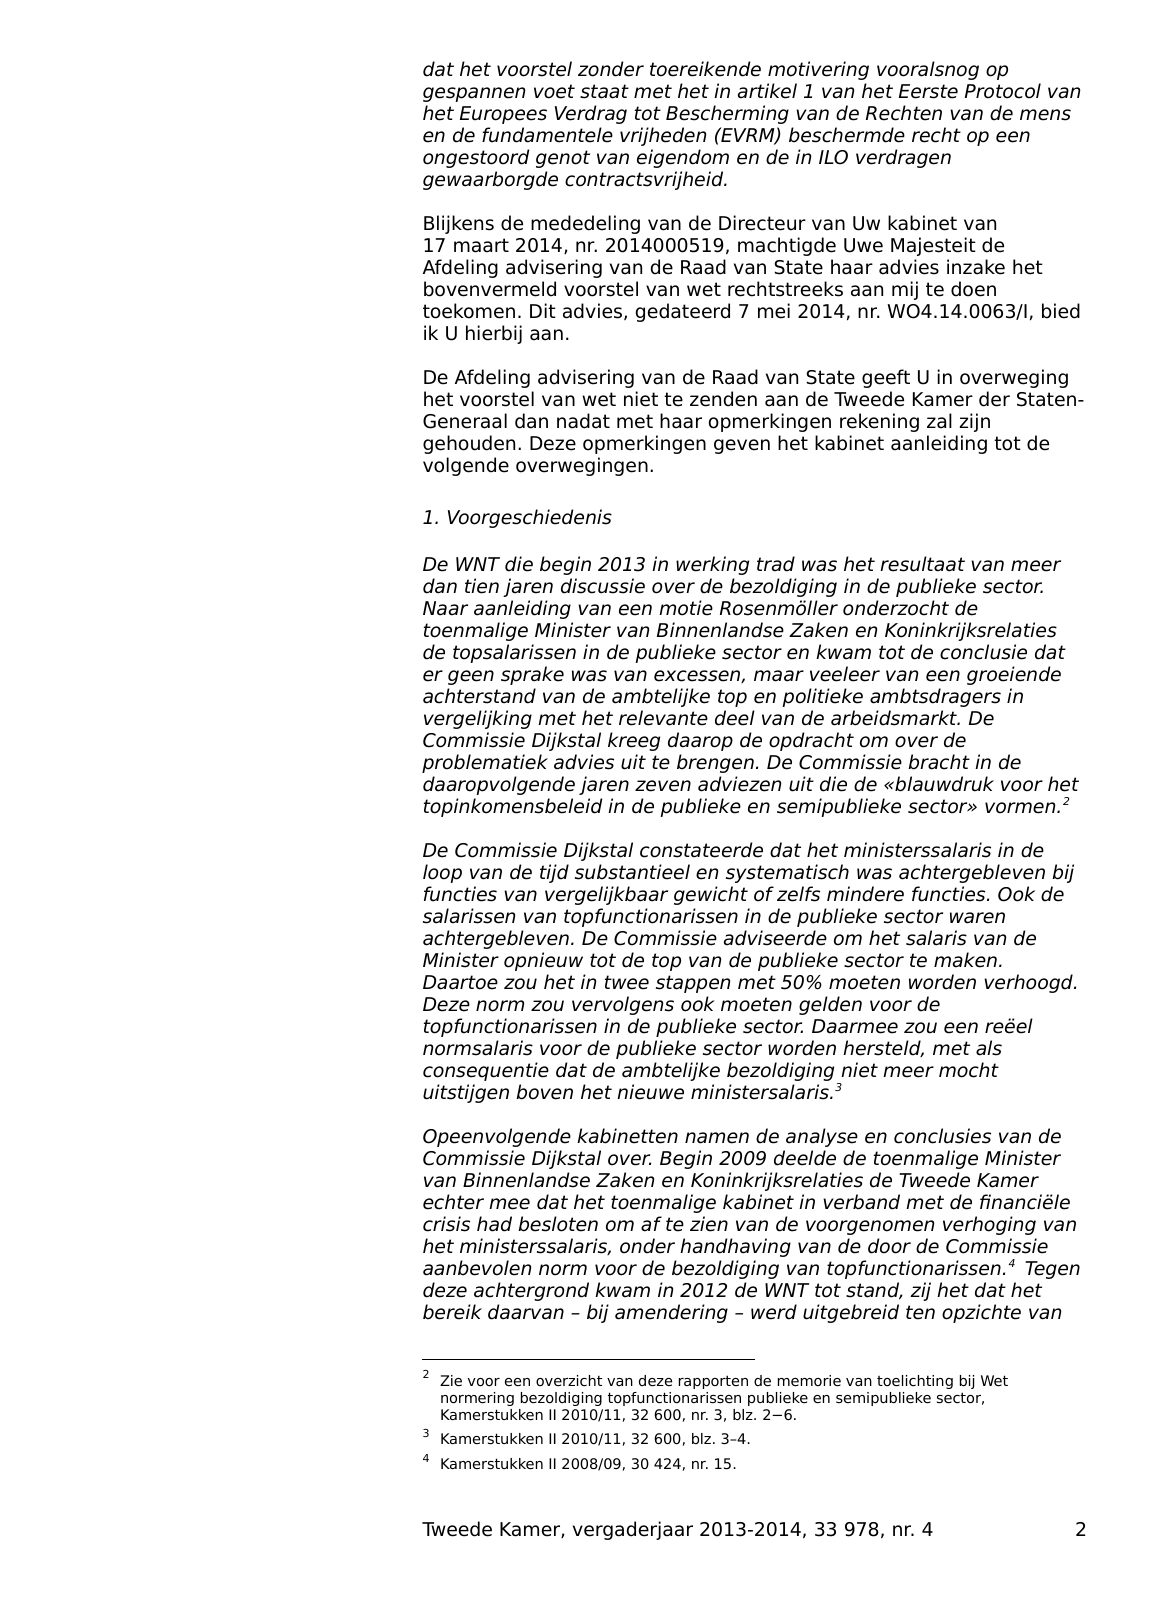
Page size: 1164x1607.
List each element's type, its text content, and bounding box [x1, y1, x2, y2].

text De Commissie Dijkstal constateerde dat het ministerssalaris in de loop van de tijd substantieel en systematisch was achtergebleven bij functies van vergelijkbaar gewicht of zelfs mindere functies. Ook de salarissen van topfunctionarissen in de publieke sector waren achtergebleven. De Commissie adviseerde om het salaris van de Minister opnieuw tot de top van de publieke sector te maken. Daartoe zou het in twee stappen met 50% moeten worden verhoogd. Deze norm zou vervolgens ook moeten gelden voor de topfunctionarissen in de publieke sector. Daarmee zou een reëel normsalaris voor de publieke sector worden hersteld, met als consequentie dat de ambtelijke bezoldiging niet meer mocht uitstijgen boven het nieuwe ministersalaris. [422, 840, 1087, 1104]
text De Afdeling advisering van de Raad van State geeft U in overweging het voorstel van wet niet te zenden aan de Tweede Kamer der Staten-Generaal dan nadat met haar opmerkingen rekening zal zijn gehouden. Deze opmerkingen geven het kabinet aanleiding tot de volgende overwegingen. [422, 367, 1087, 477]
text Kamerstukken II 2008/09, 30 424, nr. 15. [422, 1452, 1087, 1474]
text Blijkens de mededeling van de Directeur van Uw kabinet van 17 maart 2014, nr. 2014000519, machtigde Uwe Majesteit de Afdeling advisering van de Raad van State haar advies inzake het bovenvermeld voorstel van wet rechtstreeks aan mij te doen toekomen. Dit advies, gedateerd 7 mei 2014, nr. WO4.14.0063/I, bied ik U hierbij aan. [422, 213, 1087, 345]
text Kamerstukken II 2010/11, 32 600, blz. 3–4. [422, 1427, 1087, 1449]
subtitle 1. Voorgeschiedenis [422, 507, 1087, 529]
text Zie voor een overzicht van deze rapporten de memorie van toelichting bij Wet normering bezoldiging topfunctionarissen publieke en semipublieke sector, Kamerstukken II 2010/11, 32 600, nr. 3, blz. 2−6. [422, 1368, 1087, 1424]
text De WNT die begin 2013 in werking trad was het resultaat van meer dan tien jaren discussie over de bezoldiging in de publieke sector. Naar aanleiding van een motie Rosenmöller onderzocht de toenmalige Minister van Binnenlandse Zaken en Koninkrijksrelaties de topsalarissen in de publieke sector en kwam tot de conclusie dat er geen sprake was van excessen, maar veeleer van een groeiende achterstand van de ambtelijke top en politieke ambtsdragers in vergelijking met het relevante deel van de arbeidsmarkt. De Commissie Dijkstal kreeg daarop de opdracht om over de problematiek advies uit te brengen. De Commissie bracht in de daaropvolgende jaren zeven adviezen uit die de «blauwdruk voor het topinkomensbeleid in de publieke en semipublieke sector» vormen. [422, 554, 1087, 818]
text Opeenvolgende kabinetten namen de analyse en conclusies van de Commissie Dijkstal over. Begin 2009 deelde de toenmalige Minister van Binnenlandse Zaken en Koninkrijksrelaties de Tweede Kamer echter mee dat het toenmalige kabinet in verband met de financiële crisis had besloten om af te zien van de voorgenomen verhoging van het ministerssalaris, onder handhaving van de door de Commissie aanbevolen norm voor de bezoldiging van topfunctionarissen. Tegen deze achtergrond kwam in 2012 de WNT tot stand, zij het dat het bereik daarvan – bij amendering – werd uitgebreid ten opzichte van [422, 1126, 1087, 1324]
text dat het voorstel zonder toereikende motivering vooralsnog op gespannen voet staat met het in artikel 1 van het Eerste Protocol van het Europees Verdrag tot Bescherming van de Rechten van de mens en de fundamentele vrijheden (EVRM) beschermde recht op een ongestoord genot van eigendom en de in ILO verdragen gewaarborgde contractsvrijheid. [422, 59, 1087, 191]
